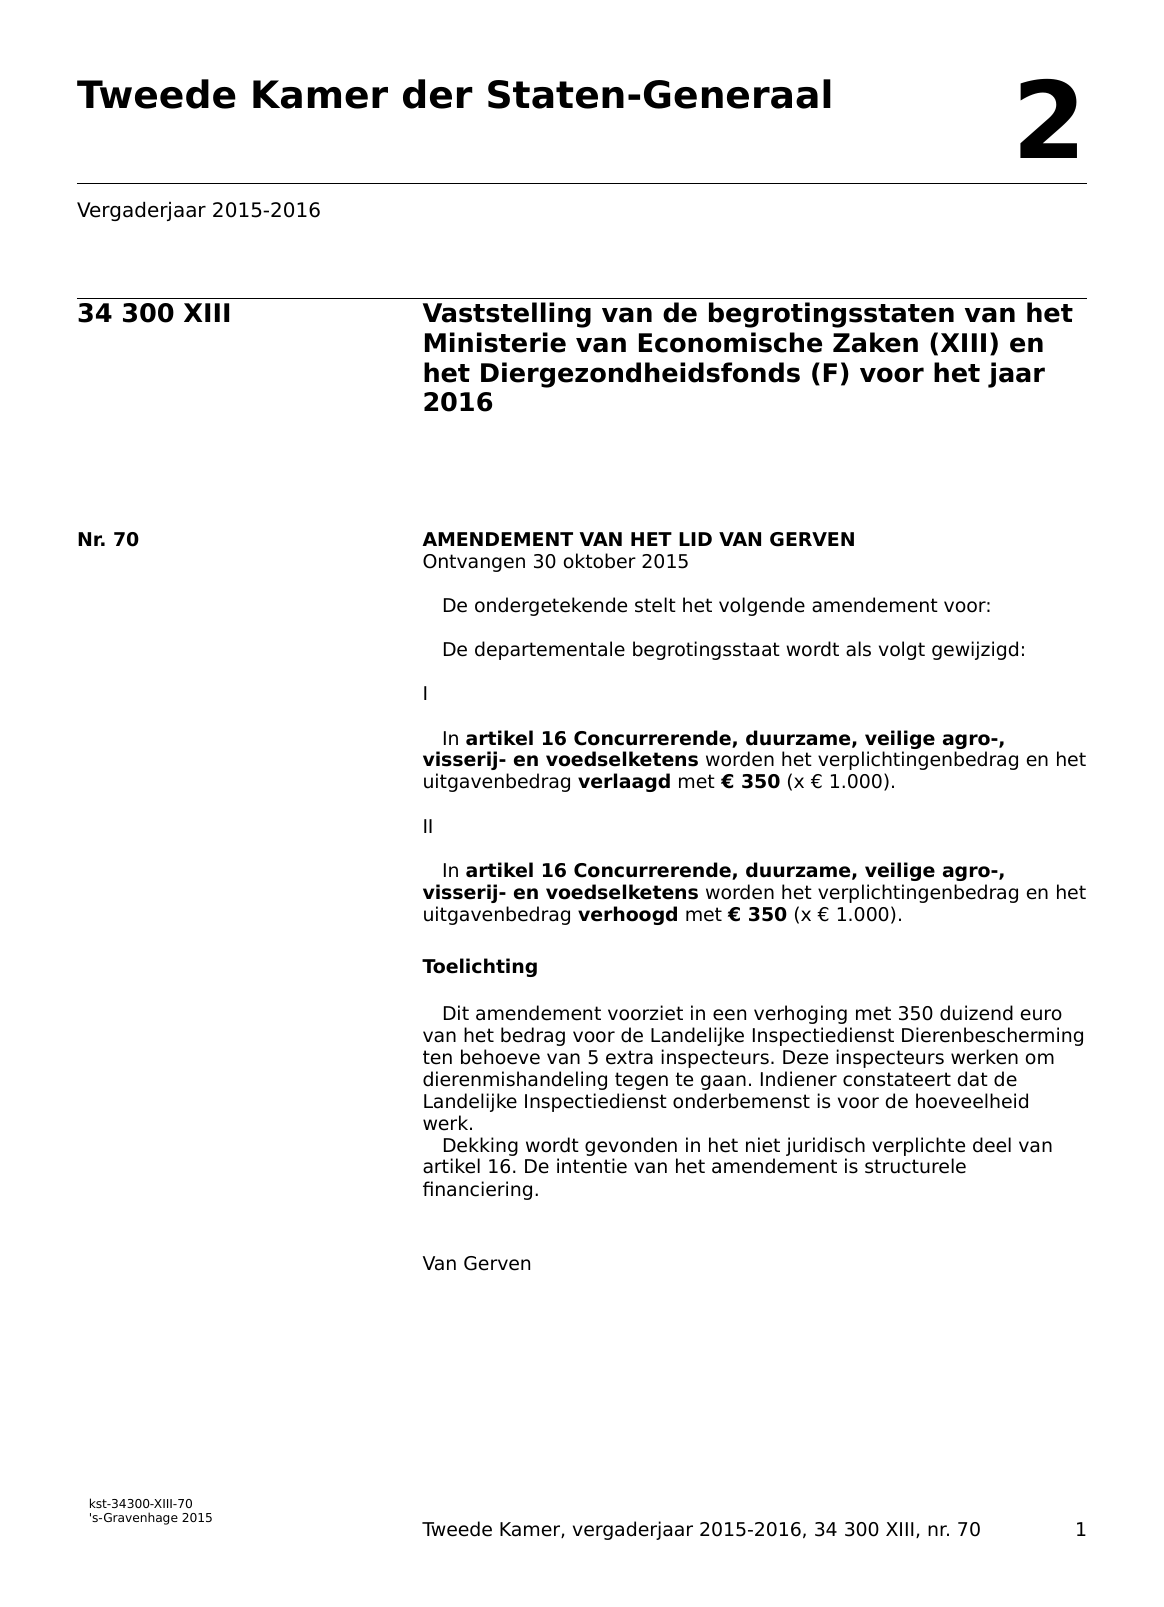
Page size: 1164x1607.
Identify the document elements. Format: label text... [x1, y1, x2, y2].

text In artikel 16 Concurrerende, duurzame, veilige agro-, visserij- en voedselketens worden het verplichtingenbedrag en het uitgavenbedrag verhoogd met € 350 (x € 1.000). [422, 860, 1087, 926]
subtitle Nr. 70 AMENDEMENT VAN HET LID VAN GERVEN [77, 529, 1087, 551]
subtitle Toelichting [422, 956, 1087, 978]
text Ontvangen 30 oktober 2015 [422, 551, 1087, 573]
text I [422, 683, 1087, 705]
text Van Gerven [422, 1230, 1087, 1274]
text Dit amendement voorziet in een verhoging met 350 duizend euro van het bedrag voor de Landelijke Inspectiedienst Dierenbescherming ten behoeve van 5 extra inspecteurs. Deze inspecteurs werken om dierenmishandeling tegen te gaan. Indiener constateert dat de Landelijke Inspectiedienst onderbemenst is voor de hoeveelheid werk. [422, 1003, 1087, 1134]
table_header 2 [886, 59, 1087, 183]
text 's-Gravenhage 2015 [88, 1511, 323, 1525]
text In artikel 16 Concurrerende, duurzame, veilige agro-, visserij- en voedselketens worden het verplichtingenbedrag en het uitgavenbedrag verlaagd met € 350 (x € 1.000). [422, 727, 1087, 793]
text kst-34300-XIII-70 [88, 1497, 323, 1511]
text De ondergetekende stelt het volgende amendement voor: [422, 595, 1087, 617]
subtitle 34 300 XIII Vaststelling van de begrotingsstaten van het Ministerie van Economische Zaken (XIII) en het Diergezondheidsfonds (F) voor het jaar 2016 [77, 299, 1087, 418]
text Dekking wordt gevonden in het niet juridisch verplichte deel van artikel 16. De intentie van het amendement is structurele financiering. [422, 1134, 1087, 1200]
table_header Tweede Kamer der Staten-Generaal [77, 59, 886, 183]
table_cell Vergaderjaar 2015-2016 [77, 184, 1087, 298]
text De departementale begrotingsstaat wordt als volgt gewijzigd: [422, 639, 1087, 661]
text II [422, 816, 1087, 837]
